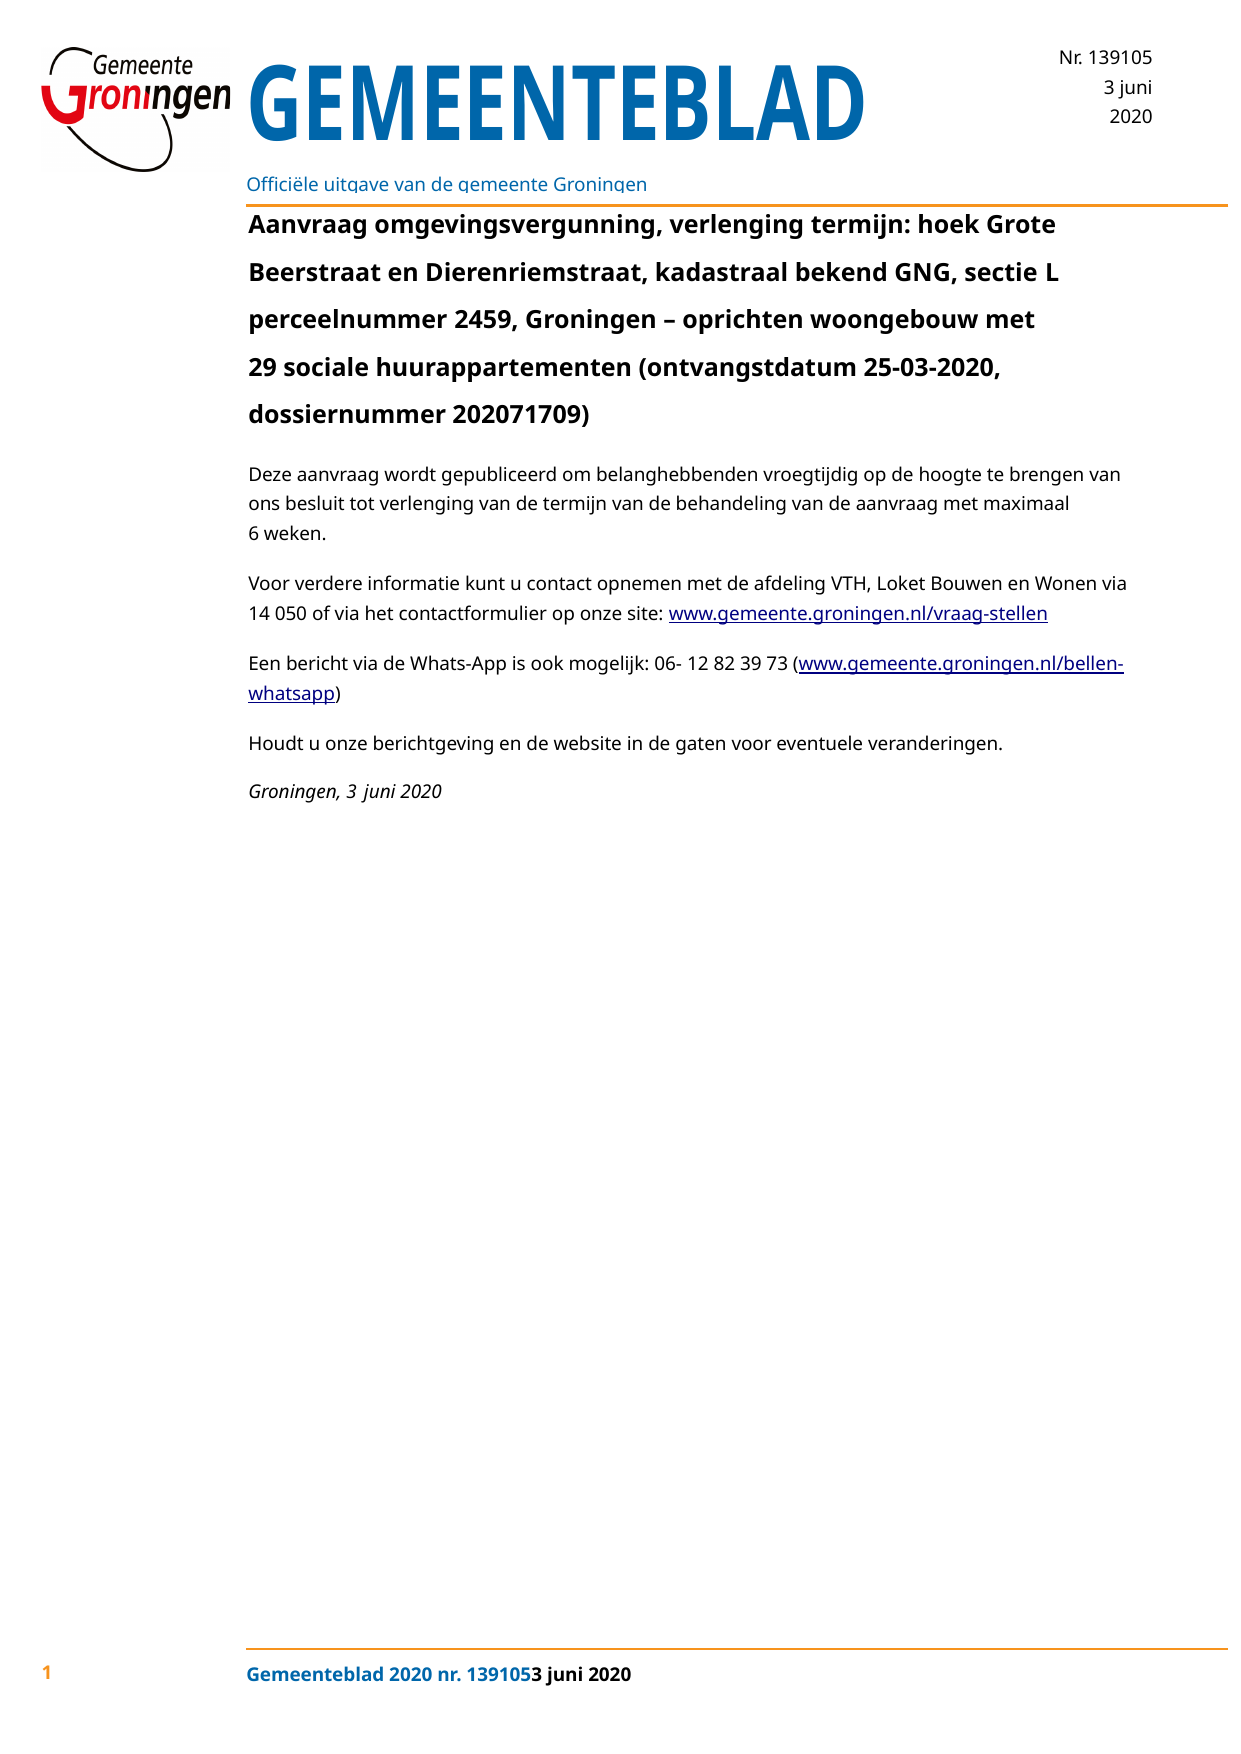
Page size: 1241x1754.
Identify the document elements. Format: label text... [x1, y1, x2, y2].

text Aanvraag omgevingsvergunning, verlenging termijn: hoek Grote Beerstraat en Dierenriemstraat, kadastraal bekend GNG, sectie L perceelnummer 2459, Groningen – oprichten woongebouw met 29 sociale huurappartementen (ontvangstdatum 25-03-2020, dossiernummer 202071709) [248, 207, 1152, 431]
text Voor verdere informatie kunt u contact opnemen met de afdeling VTH, Loket Bouwen en Wonen via 14 050 of via het contactformulier op onze site: www.gemeente.groningen.nl/vraag-stellen [248, 570, 1152, 626]
text Houdt u onze berichtgeving en de website in de gaten voor eventuele veranderingen. [248, 730, 1152, 756]
text Een bericht via de Whats-App is ook mogelijk: 06- 12 82 39 73 (www.gemeente.groningen.nl/bellen-whatsapp) [248, 650, 1152, 706]
text Deze aanvraag wordt gepubliceerd om belanghebbenden vroegtijdig op de hoogte te brengen van ons besluit tot verlenging van de termijn van de behandeling van de aanvraag met maximaal 6 weken. [248, 461, 1152, 546]
text Groningen, 3 juni 2020 [248, 778, 1152, 804]
picture [41, 47, 231, 172]
